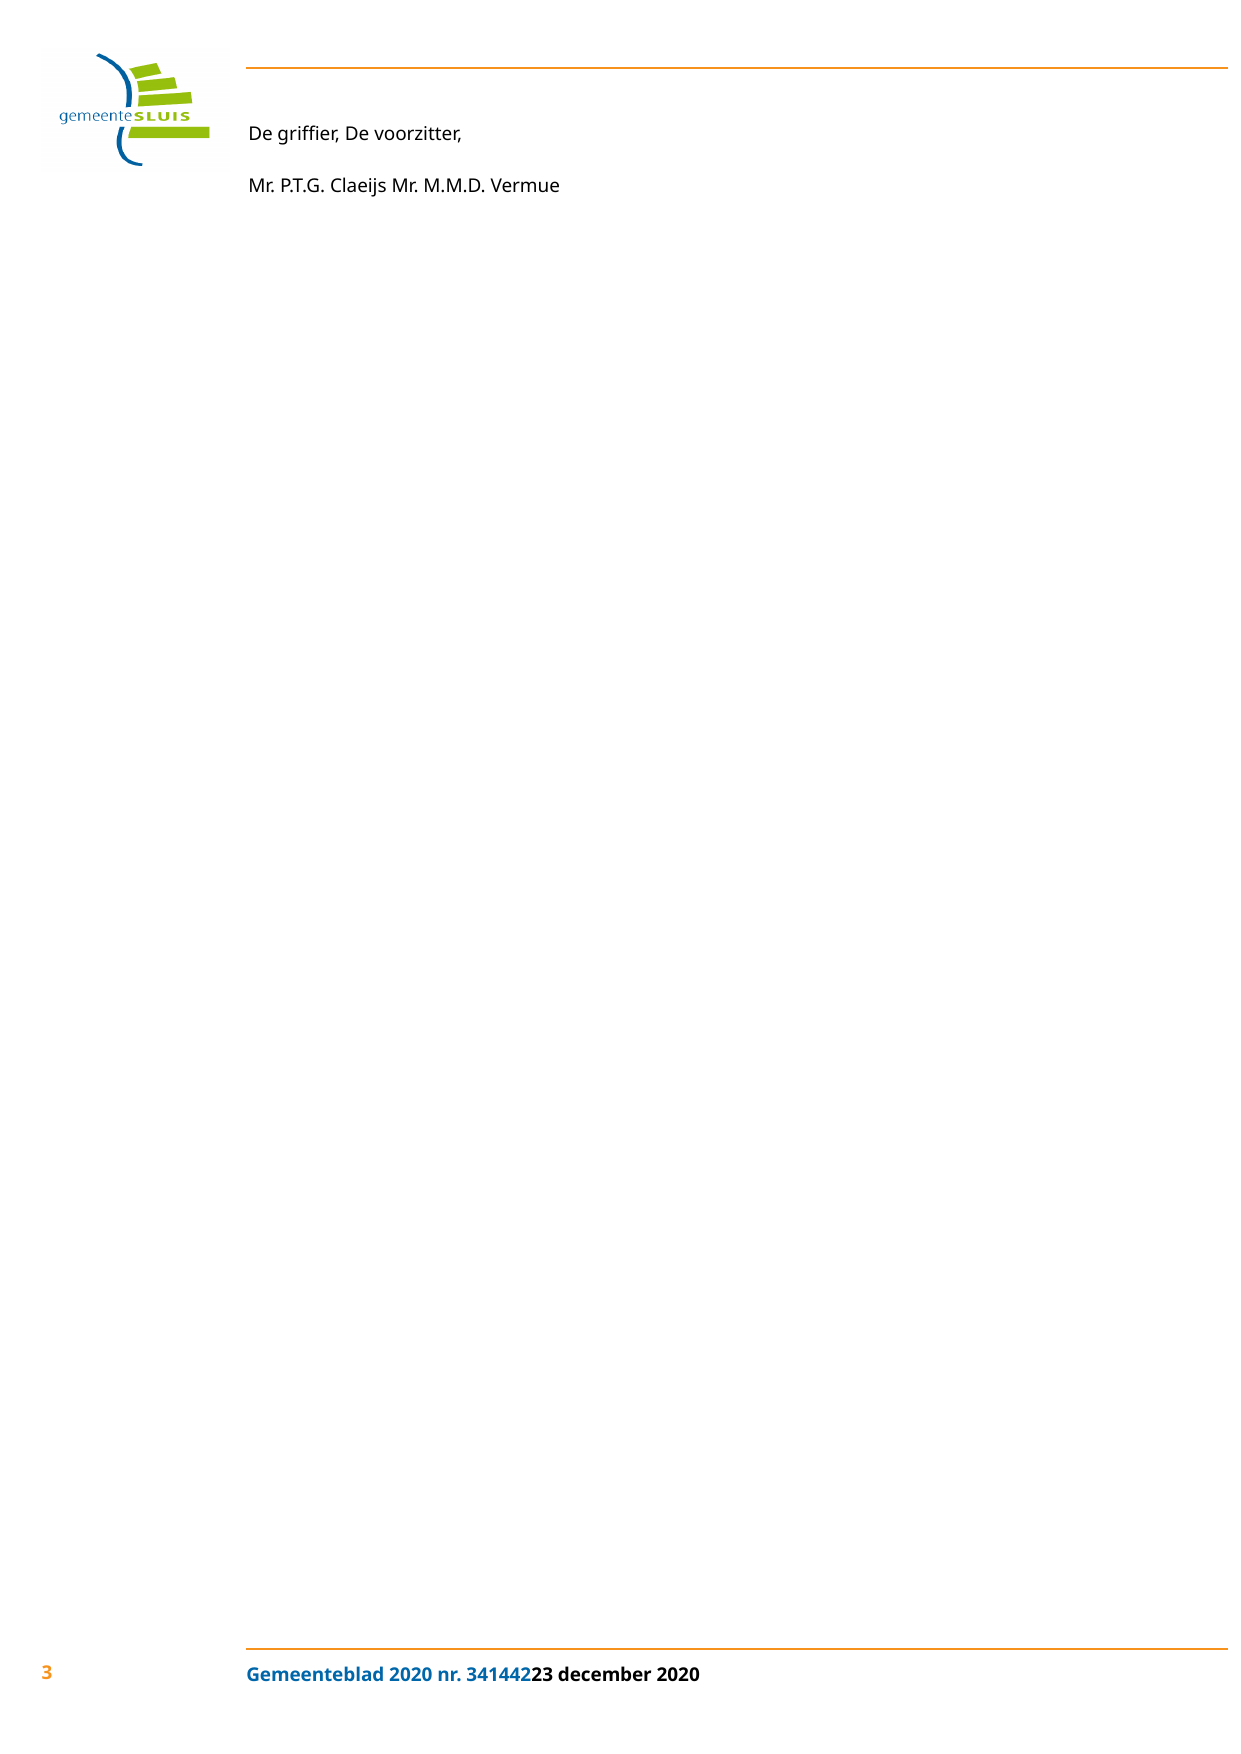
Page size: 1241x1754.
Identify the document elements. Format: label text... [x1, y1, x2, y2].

text Mr. P.T.G. Claeijs Mr. M.M.D. Vermue [248, 172, 1152, 198]
text De griffier, De voorzitter, [248, 121, 1152, 146]
picture [41, 47, 231, 172]
